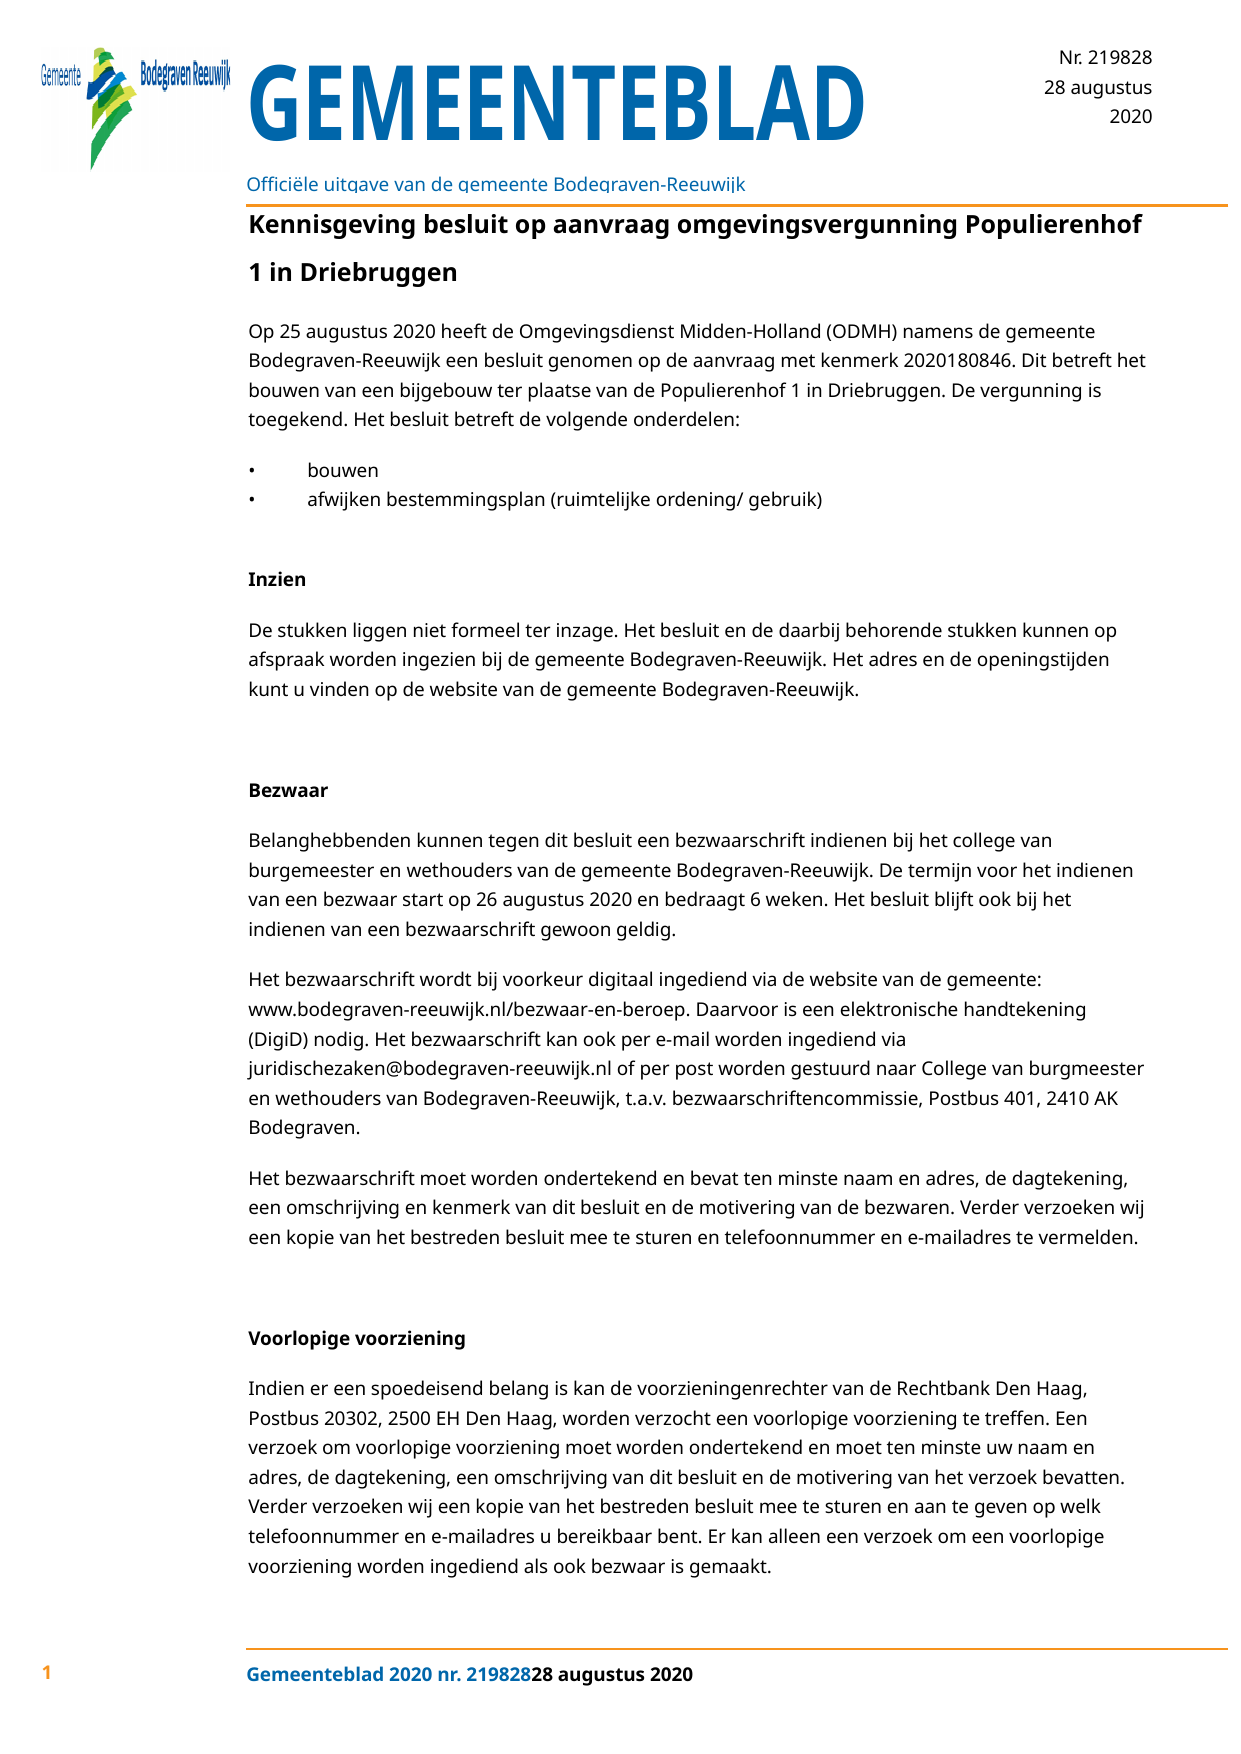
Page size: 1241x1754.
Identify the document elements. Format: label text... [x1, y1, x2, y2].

list afwijken bestemmingsplan (ruimtelijke ordening/ gebruik) [248, 487, 1152, 512]
text Indien er een spoedeisend belang is kan de voorzieningenrechter van de Rechtbank Den Haag, Postbus 20302, 2500 EH Den Haag, worden verzocht een voorlopige voorziening te treffen. Een verzoek om voorlopige voorziening moet worden ondertekend en moet ten minste uw naam en adres, de dagtekening, een omschrijving van dit besluit en de motivering van het verzoek bevatten. Verder verzoeken wij een kopie van het bestreden besluit mee te sturen en aan te geven op welk telefoonnummer en e-mailadres u bereikbaar bent. Er kan alleen een verzoek om een voorlopige voorziening worden ingediend als ook bezwaar is gemaakt. [248, 1375, 1152, 1579]
text De stukken liggen niet formeel ter inzage. Het besluit en de daarbij behorende stukken kunnen op afspraak worden ingezien bij de gemeente Bodegraven-Reeuwijk. Het adres en de openingstijden kunt u vinden op de website van de gemeente Bodegraven-Reeuwijk. [248, 617, 1152, 702]
text Voorlopige voorziening [248, 1325, 1152, 1351]
text Het bezwaarschrift wordt bij voorkeur digitaal ingediend via de website van de gemeente: www.bodegraven-reeuwijk.nl/bezwaar-en-beroep. Daarvoor is een elektronische handtekening (DigiD) nodig. Het bezwaarschrift kan ook per e-mail worden ingediend via juridischezaken@bodegraven-reeuwijk.nl of per post worden gestuurd naar College van burgmeester en wethouders van Bodegraven-Reeuwijk, t.a.v. bezwaarschriftencommissie, Postbus 401, 2410 AK Bodegraven. [248, 967, 1152, 1140]
text Op 25 augustus 2020 heeft de Omgevingsdienst Midden-Holland (ODMH) namens de gemeente Bodegraven-Reeuwijk een besluit genomen op de aanvraag met kenmerk 2020180846. Dit betreft het bouwen van een bijgebouw ter plaatse van de Populierenhof 1 in Driebruggen. De vergunning is toegekend. Het besluit betreft de volgende onderdelen: [248, 318, 1152, 432]
list bouwen [248, 457, 1152, 483]
text Bezwaar [248, 777, 1152, 803]
text Inzien [248, 567, 1152, 592]
text Het bezwaarschrift moet worden ondertekend en bevat ten minste naam en adres, de dagtekening, een omschrijving en kenmerk van dit besluit en de motivering van de bezwaren. Verder verzoeken wij een kopie van het bestreden besluit mee te sturen en telefoonnummer en e-mailadres te vermelden. [248, 1165, 1152, 1250]
picture [41, 47, 231, 172]
text Belanghebbenden kunnen tegen dit besluit een bezwaarschrift indienen bij het college van burgemeester en wethouders van de gemeente Bodegraven-Reeuwijk. De termijn voor het indienen van een bezwaar start op 26 augustus 2020 en bedraagt 6 weken. Het besluit blijft ook bij het indienen van een bezwaarschrift gewoon geldig. [248, 827, 1152, 942]
text Kennisgeving besluit op aanvraag omgevingsvergunning Populierenhof 1 in Driebruggen [248, 207, 1152, 288]
